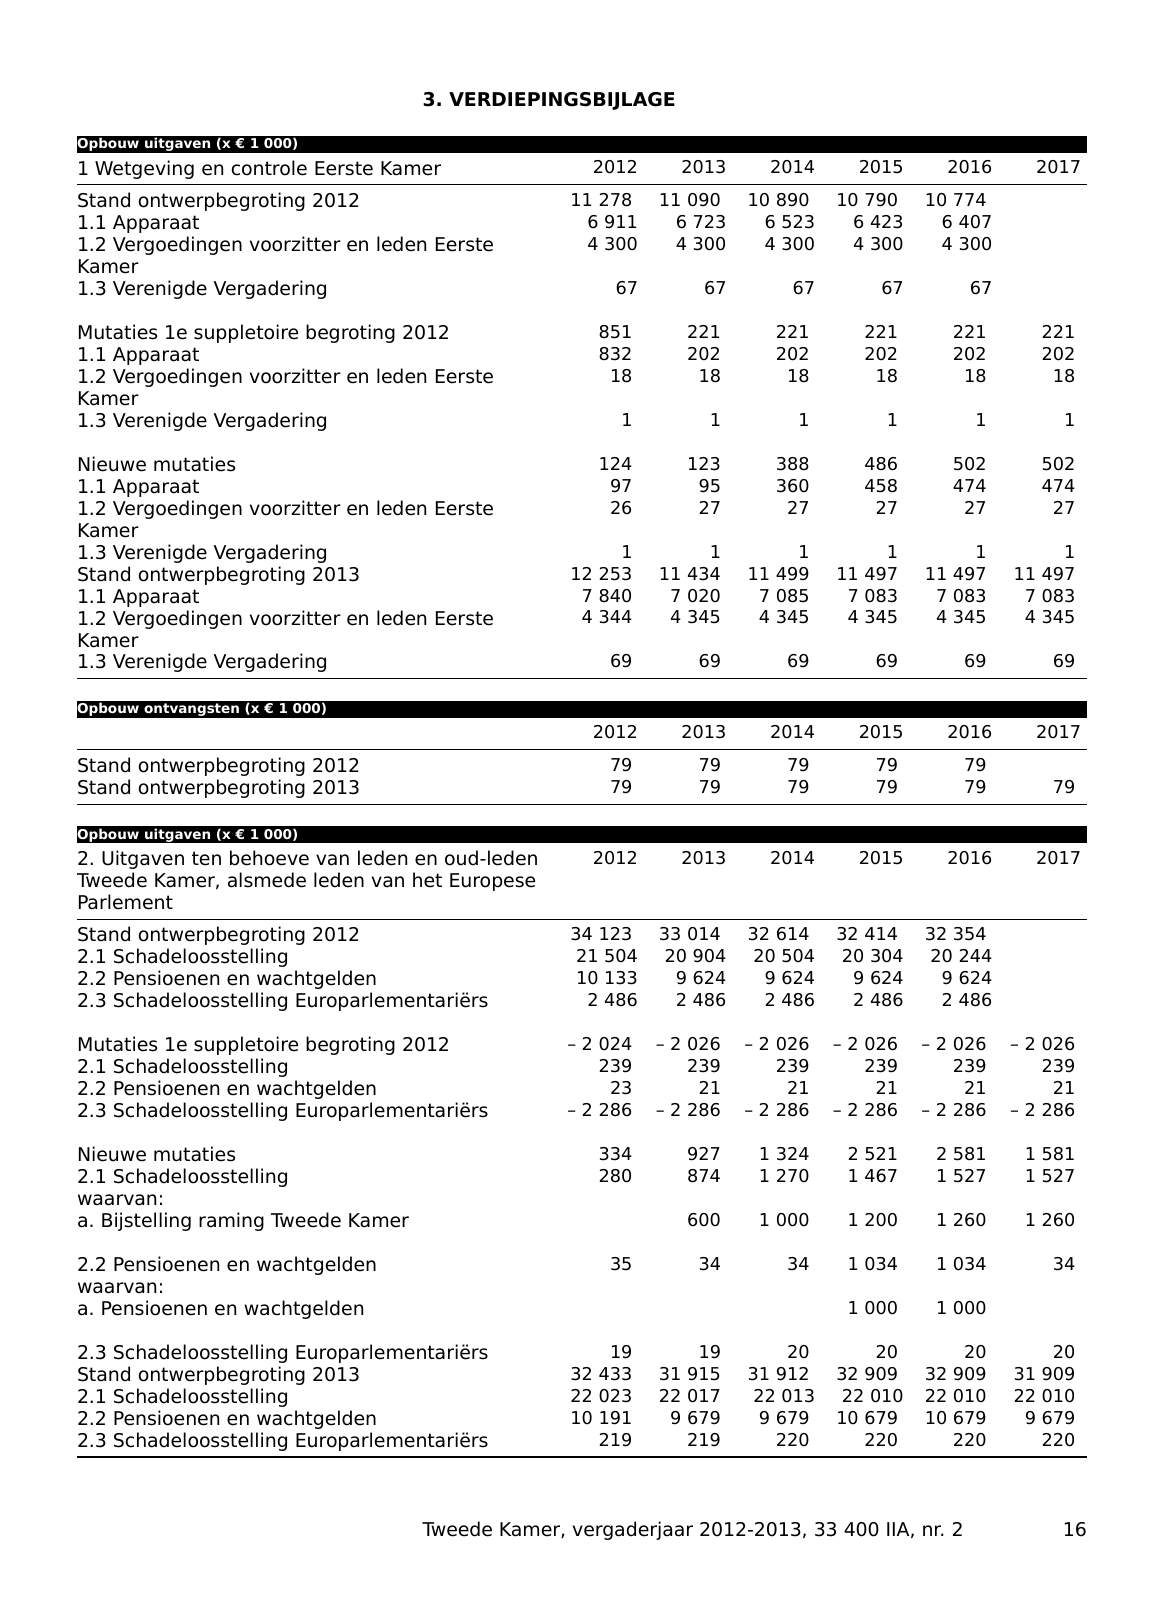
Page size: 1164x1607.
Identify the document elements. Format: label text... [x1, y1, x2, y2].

table_cell 1.2 Vergoedingen voorzitter en leden Eerste Kamer [77, 366, 555, 410]
table_cell 2012 [555, 153, 644, 184]
table_cell 67 [821, 278, 909, 300]
table_cell a. Pensioenen en wachtgelden [77, 1298, 555, 1320]
table_cell [77, 300, 555, 322]
table_cell 23 [555, 1078, 644, 1100]
table_cell [555, 1320, 644, 1342]
table_cell 2013 [644, 718, 732, 749]
table_cell 20 244 [909, 946, 998, 968]
table_cell [998, 1122, 1087, 1144]
table_cell 31 909 [998, 1364, 1087, 1386]
table_cell 6 423 [821, 212, 909, 234]
table_cell 1 [821, 542, 909, 563]
table_cell 79 [821, 777, 909, 803]
table_cell 1 [555, 410, 644, 432]
table_cell 600 [644, 1210, 732, 1232]
table_cell 18 [998, 366, 1087, 410]
table_cell 18 [732, 366, 821, 410]
table_cell 2014 [732, 153, 821, 184]
table_cell 20 504 [732, 946, 821, 968]
table_header Opbouw uitgaven (x € 1 000) [77, 826, 1087, 842]
table_cell 124 [555, 454, 644, 476]
table_cell [732, 1188, 821, 1210]
table_cell 32 433 [555, 1364, 644, 1386]
table_cell [909, 1320, 998, 1342]
table_cell [732, 1320, 821, 1342]
table_cell 20 904 [644, 946, 732, 968]
table_cell [555, 1276, 644, 1298]
table_cell 6 911 [555, 212, 644, 234]
table_cell [732, 300, 821, 322]
table_cell 6 723 [644, 212, 732, 234]
table_cell 32 414 [821, 920, 909, 946]
table_cell [555, 432, 644, 454]
table_cell 1.3 Verenigde Vergadering [77, 542, 555, 563]
table_cell [998, 1188, 1087, 1210]
table_cell 4 345 [998, 608, 1087, 651]
table_cell 7 083 [821, 586, 909, 607]
table_cell 221 [644, 322, 732, 344]
table_cell Nieuwe mutaties [77, 454, 555, 476]
table_cell [644, 1232, 732, 1254]
table_cell 34 [644, 1254, 732, 1276]
table_cell 31 915 [644, 1364, 732, 1386]
table_cell – 2 286 [909, 1100, 998, 1122]
table_cell 27 [998, 498, 1087, 542]
table_cell 2.3 Schadeloosstelling Europarlementariërs [77, 1430, 555, 1456]
table_cell 69 [909, 651, 998, 678]
table_cell 458 [821, 476, 909, 498]
table_cell 202 [998, 344, 1087, 366]
table_cell 239 [732, 1056, 821, 1078]
table_cell Nieuwe mutaties [77, 1144, 555, 1166]
table_cell [998, 212, 1087, 234]
table_cell 19 [555, 1342, 644, 1364]
table_cell 1 000 [909, 1298, 998, 1320]
table_cell 2.2 Pensioenen en wachtgelden [77, 1408, 555, 1430]
table_cell 832 [555, 344, 644, 366]
table_cell 4 345 [821, 608, 909, 651]
table_cell 7 020 [644, 586, 732, 607]
table_cell 1 [909, 542, 998, 563]
table_cell 11 434 [644, 564, 732, 586]
table_cell 1 260 [909, 1210, 998, 1232]
table_cell 11 497 [998, 564, 1087, 586]
table_cell 67 [555, 278, 644, 300]
table_cell – 2 026 [998, 1034, 1087, 1056]
table_cell [909, 300, 998, 322]
table_cell [998, 300, 1087, 322]
table_cell 19 [644, 1342, 732, 1364]
table_cell 1 Wetgeving en controle Eerste Kamer [77, 153, 555, 184]
table_cell 202 [821, 344, 909, 366]
table_cell 6 407 [909, 212, 998, 234]
table_cell 11 090 [644, 185, 732, 212]
table_cell 1 467 [821, 1166, 909, 1188]
table_cell – 2 026 [732, 1034, 821, 1056]
table_cell [555, 1188, 644, 1210]
table_cell 21 [732, 1078, 821, 1100]
table_cell 2.2 Pensioenen en wachtgelden [77, 968, 555, 990]
table_cell 69 [644, 651, 732, 678]
table_cell 22 017 [644, 1386, 732, 1408]
table_cell 32 909 [909, 1364, 998, 1386]
table_cell 21 504 [555, 946, 644, 968]
table_cell 202 [644, 344, 732, 366]
table_cell [821, 432, 909, 454]
table_cell 18 [644, 366, 732, 410]
table_cell 2. Uitgaven ten behoeve van leden en oud-leden Tweede Kamer, alsmede leden van het Europese Parlement [77, 843, 555, 918]
table_cell 10 679 [909, 1408, 998, 1430]
table_cell 11 497 [909, 564, 998, 586]
table_cell – 2 026 [821, 1034, 909, 1056]
table_cell 95 [644, 476, 732, 498]
table_cell 22 013 [732, 1386, 821, 1408]
table_cell 18 [555, 366, 644, 410]
table_cell 2.1 Schadeloosstelling [77, 946, 555, 968]
table_cell 79 [732, 777, 821, 803]
table_cell 22 023 [555, 1386, 644, 1408]
table_cell 22 010 [821, 1386, 909, 1408]
table_cell 26 [555, 498, 644, 542]
table_cell [644, 1122, 732, 1144]
table_cell 9 624 [821, 968, 909, 990]
table_cell [821, 1012, 909, 1034]
table_cell 219 [644, 1430, 732, 1456]
table_cell 2 486 [821, 990, 909, 1012]
table_cell 10 133 [555, 968, 644, 990]
subtitle 3. VERDIEPINGSBIJLAGE [422, 89, 1087, 111]
table_cell 927 [644, 1144, 732, 1166]
table_cell 9 679 [732, 1408, 821, 1430]
table_cell 6 523 [732, 212, 821, 234]
table_cell [77, 1122, 555, 1144]
table_cell [909, 1122, 998, 1144]
table_cell Stand ontwerpbegroting 2013 [77, 1364, 555, 1386]
table_cell [821, 300, 909, 322]
table_cell 9 679 [644, 1408, 732, 1430]
table_cell 34 123 [555, 920, 644, 946]
table_cell Stand ontwerpbegroting 2013 [77, 777, 555, 803]
table_cell 32 909 [821, 1364, 909, 1386]
table_cell [909, 1012, 998, 1034]
table_cell 79 [909, 777, 998, 803]
table_cell 4 300 [909, 234, 998, 278]
table_cell 1.3 Verenigde Vergadering [77, 651, 555, 678]
table_cell 1 270 [732, 1166, 821, 1188]
table_cell 1 200 [821, 1210, 909, 1232]
table_cell 9 679 [998, 1408, 1087, 1430]
table_cell 2014 [732, 718, 821, 749]
table_cell 1.3 Verenigde Vergadering [77, 278, 555, 300]
table_cell [821, 1232, 909, 1254]
table_cell [77, 1320, 555, 1342]
table_cell 79 [644, 777, 732, 803]
table_cell Mutaties 1e suppletoire begroting 2012 [77, 322, 555, 344]
table_cell 2 486 [732, 990, 821, 1012]
table_cell [644, 1276, 732, 1298]
table_cell 10 790 [821, 185, 909, 212]
table_cell 4 345 [732, 608, 821, 651]
table_cell 11 278 [555, 185, 644, 212]
table_cell 1 527 [998, 1166, 1087, 1188]
table_cell 474 [998, 476, 1087, 498]
table_cell 220 [732, 1430, 821, 1456]
table_cell 220 [998, 1430, 1087, 1456]
table_cell 34 [998, 1254, 1087, 1276]
table_cell 4 344 [555, 608, 644, 651]
table_cell 21 [644, 1078, 732, 1100]
table_cell 10 774 [909, 185, 998, 212]
table_cell 2 486 [909, 990, 998, 1012]
table_cell 79 [732, 750, 821, 777]
table_cell [998, 1276, 1087, 1298]
table_cell 4 345 [909, 608, 998, 651]
table_cell 2012 [555, 843, 644, 918]
table_cell 69 [998, 651, 1087, 678]
table_cell [998, 946, 1087, 968]
table_cell 79 [555, 777, 644, 803]
table_cell 9 624 [644, 968, 732, 990]
table_cell 1 [555, 542, 644, 563]
table_cell [821, 1320, 909, 1342]
table_cell 280 [555, 1166, 644, 1188]
table_cell [732, 1232, 821, 1254]
table_cell 33 014 [644, 920, 732, 946]
table_cell 79 [821, 750, 909, 777]
table_cell Stand ontwerpbegroting 2012 [77, 185, 555, 212]
table_cell 18 [909, 366, 998, 410]
table_cell [644, 1320, 732, 1342]
table_cell 20 [821, 1342, 909, 1364]
table_header Opbouw uitgaven (x € 1 000) [77, 136, 1087, 152]
table_cell 21 [821, 1078, 909, 1100]
table_cell [77, 1012, 555, 1034]
table_cell [555, 1210, 644, 1232]
table_header Opbouw ontvangsten (x € 1 000) [77, 701, 1087, 717]
table_cell 239 [909, 1056, 998, 1078]
table_cell 9 624 [732, 968, 821, 990]
table_cell 1 000 [821, 1298, 909, 1320]
table_cell [732, 1298, 821, 1320]
table_cell 1 324 [732, 1144, 821, 1166]
table_cell 851 [555, 322, 644, 344]
table_cell 22 010 [909, 1386, 998, 1408]
table_cell 2013 [644, 843, 732, 918]
table_cell [821, 1122, 909, 1144]
table_cell 22 010 [998, 1386, 1087, 1408]
table_cell a. Bijstelling raming Tweede Kamer [77, 1210, 555, 1232]
table_cell 1 [732, 542, 821, 563]
table_cell 69 [555, 651, 644, 678]
table_cell [77, 1232, 555, 1254]
table_cell waarvan: [77, 1276, 555, 1298]
table_cell [998, 990, 1087, 1012]
table_cell 2015 [821, 153, 909, 184]
table_cell 239 [998, 1056, 1087, 1078]
table_cell 2.1 Schadeloosstelling [77, 1386, 555, 1408]
table_cell 221 [732, 322, 821, 344]
table_cell 334 [555, 1144, 644, 1166]
table_cell [732, 1276, 821, 1298]
table_cell 388 [732, 454, 821, 476]
table_cell 239 [644, 1056, 732, 1078]
table_cell 2015 [821, 718, 909, 749]
table_cell – 2 026 [909, 1034, 998, 1056]
table_cell 1 [821, 410, 909, 432]
table_cell [555, 1298, 644, 1320]
table_cell 67 [909, 278, 998, 300]
table_cell – 2 286 [821, 1100, 909, 1122]
table_cell 1 034 [821, 1254, 909, 1276]
table_cell [998, 185, 1087, 212]
table_cell 79 [998, 777, 1087, 803]
table_cell 502 [998, 454, 1087, 476]
table_cell 7 085 [732, 586, 821, 607]
table_cell 31 912 [732, 1364, 821, 1386]
table_cell [909, 432, 998, 454]
table_cell [998, 968, 1087, 990]
table_cell 1 [644, 542, 732, 563]
table_cell 4 300 [732, 234, 821, 278]
table_cell 32 614 [732, 920, 821, 946]
table_cell 2 521 [821, 1144, 909, 1166]
table_cell 10 890 [732, 185, 821, 212]
table_cell 2013 [644, 153, 732, 184]
table_cell 69 [821, 651, 909, 678]
table_cell 2016 [909, 843, 998, 918]
table_cell [644, 432, 732, 454]
table_cell 360 [732, 476, 821, 498]
table_cell 10 191 [555, 1408, 644, 1430]
table_cell 220 [821, 1430, 909, 1456]
table_cell 34 [732, 1254, 821, 1276]
table_cell 21 [998, 1078, 1087, 1100]
table_cell 1 000 [732, 1210, 821, 1232]
table_cell 7 840 [555, 586, 644, 607]
table_cell 1 [732, 410, 821, 432]
table_cell 220 [909, 1430, 998, 1456]
table_cell 20 [732, 1342, 821, 1364]
table_cell – 2 286 [998, 1100, 1087, 1122]
table_cell 32 354 [909, 920, 998, 946]
table_cell [909, 1276, 998, 1298]
table_cell 4 300 [821, 234, 909, 278]
table_cell 21 [909, 1078, 998, 1100]
table_cell [77, 718, 555, 749]
table_cell [555, 300, 644, 322]
table_cell [732, 1012, 821, 1034]
table_cell Stand ontwerpbegroting 2012 [77, 750, 555, 777]
table_cell 9 624 [909, 968, 998, 990]
table_cell 1.1 Apparaat [77, 212, 555, 234]
table_cell 2.3 Schadeloosstelling Europarlementariërs [77, 1342, 555, 1364]
table_cell 1.1 Apparaat [77, 476, 555, 498]
table_cell 4 300 [555, 234, 644, 278]
table_cell 2 486 [644, 990, 732, 1012]
table_cell 2.2 Pensioenen en wachtgelden [77, 1254, 555, 1276]
table_cell [732, 1122, 821, 1144]
table_cell 486 [821, 454, 909, 476]
table_cell 20 [998, 1342, 1087, 1364]
table_cell 239 [555, 1056, 644, 1078]
table_cell [998, 1012, 1087, 1034]
table_cell 18 [821, 366, 909, 410]
table_cell 20 304 [821, 946, 909, 968]
table_cell 502 [909, 454, 998, 476]
table_cell 2.1 Schadeloosstelling [77, 1166, 555, 1188]
table_cell [644, 1188, 732, 1210]
table_cell 1 034 [909, 1254, 998, 1276]
table_cell Stand ontwerpbegroting 2012 [77, 920, 555, 946]
table_cell 1.1 Apparaat [77, 344, 555, 366]
table_cell 79 [644, 750, 732, 777]
table_cell 69 [732, 651, 821, 678]
table_cell [644, 300, 732, 322]
table_cell – 2 024 [555, 1034, 644, 1056]
table_cell – 2 286 [732, 1100, 821, 1122]
table_cell 1.2 Vergoedingen voorzitter en leden Eerste Kamer [77, 498, 555, 542]
table_cell 1 260 [998, 1210, 1087, 1232]
table_cell [909, 1188, 998, 1210]
table_cell [909, 1232, 998, 1254]
table_cell Mutaties 1e suppletoire begroting 2012 [77, 1034, 555, 1056]
table_cell [555, 1232, 644, 1254]
table_cell 2014 [732, 843, 821, 918]
table_cell 2015 [821, 843, 909, 918]
table_cell 27 [644, 498, 732, 542]
table_cell 221 [909, 322, 998, 344]
table_cell [555, 1122, 644, 1144]
table_cell [821, 1188, 909, 1210]
table_cell [821, 1276, 909, 1298]
table_cell 79 [555, 750, 644, 777]
table_cell 219 [555, 1430, 644, 1456]
table_cell 27 [821, 498, 909, 542]
table_cell 2017 [998, 718, 1087, 749]
table_cell 2.2 Pensioenen en wachtgelden [77, 1078, 555, 1100]
table_cell 11 497 [821, 564, 909, 586]
table_cell 1 [998, 542, 1087, 563]
table_cell 20 [909, 1342, 998, 1364]
table_cell 221 [998, 322, 1087, 344]
table_cell 1 527 [909, 1166, 998, 1188]
table_cell [998, 234, 1087, 278]
table_cell 2.3 Schadeloosstelling Europarlementariërs [77, 990, 555, 1012]
table_cell 239 [821, 1056, 909, 1078]
table_cell 1.1 Apparaat [77, 586, 555, 607]
table_cell [998, 920, 1087, 946]
table_cell waarvan: [77, 1188, 555, 1210]
table_cell 67 [732, 278, 821, 300]
table_cell 1 [644, 410, 732, 432]
table_cell 10 679 [821, 1408, 909, 1430]
table_cell [998, 750, 1087, 777]
table_cell 97 [555, 476, 644, 498]
table_cell 2016 [909, 718, 998, 749]
table_cell 4 345 [644, 608, 732, 651]
table_cell 2.3 Schadeloosstelling Europarlementariërs [77, 1100, 555, 1122]
table_cell [77, 432, 555, 454]
table_cell [998, 278, 1087, 300]
table_cell 2016 [909, 153, 998, 184]
table_cell [644, 1298, 732, 1320]
table_cell [732, 432, 821, 454]
table_cell [644, 1012, 732, 1034]
table_cell 2017 [998, 843, 1087, 918]
table_cell [555, 1012, 644, 1034]
table_cell 2.1 Schadeloosstelling [77, 1056, 555, 1078]
table_cell [998, 432, 1087, 454]
table_cell [998, 1232, 1087, 1254]
table_cell – 2 286 [555, 1100, 644, 1122]
table_cell [998, 1298, 1087, 1320]
table_cell 221 [821, 322, 909, 344]
table_cell 7 083 [909, 586, 998, 607]
table_cell 202 [732, 344, 821, 366]
table_cell 2 486 [555, 990, 644, 1012]
table_cell 12 253 [555, 564, 644, 586]
table_cell 67 [644, 278, 732, 300]
table_cell 202 [909, 344, 998, 366]
table_cell 2017 [998, 153, 1087, 184]
table_cell 874 [644, 1166, 732, 1188]
table_cell – 2 026 [644, 1034, 732, 1056]
table_cell 474 [909, 476, 998, 498]
table_cell [998, 1320, 1087, 1342]
table_cell 27 [732, 498, 821, 542]
table_cell Stand ontwerpbegroting 2013 [77, 564, 555, 586]
table_cell – 2 286 [644, 1100, 732, 1122]
table_cell 35 [555, 1254, 644, 1276]
table_cell 27 [909, 498, 998, 542]
table_cell 2012 [555, 718, 644, 749]
table_cell 2 581 [909, 1144, 998, 1166]
table_cell 79 [909, 750, 998, 777]
table_cell 1 [998, 410, 1087, 432]
table_cell 4 300 [644, 234, 732, 278]
table_cell 123 [644, 454, 732, 476]
table_cell 1.3 Verenigde Vergadering [77, 410, 555, 432]
table_cell 7 083 [998, 586, 1087, 607]
table_cell 1 [909, 410, 998, 432]
table_cell 1.2 Vergoedingen voorzitter en leden Eerste Kamer [77, 234, 555, 278]
table_cell 11 499 [732, 564, 821, 586]
table_cell 1.2 Vergoedingen voorzitter en leden Eerste Kamer [77, 608, 555, 651]
table_cell 1 581 [998, 1144, 1087, 1166]
